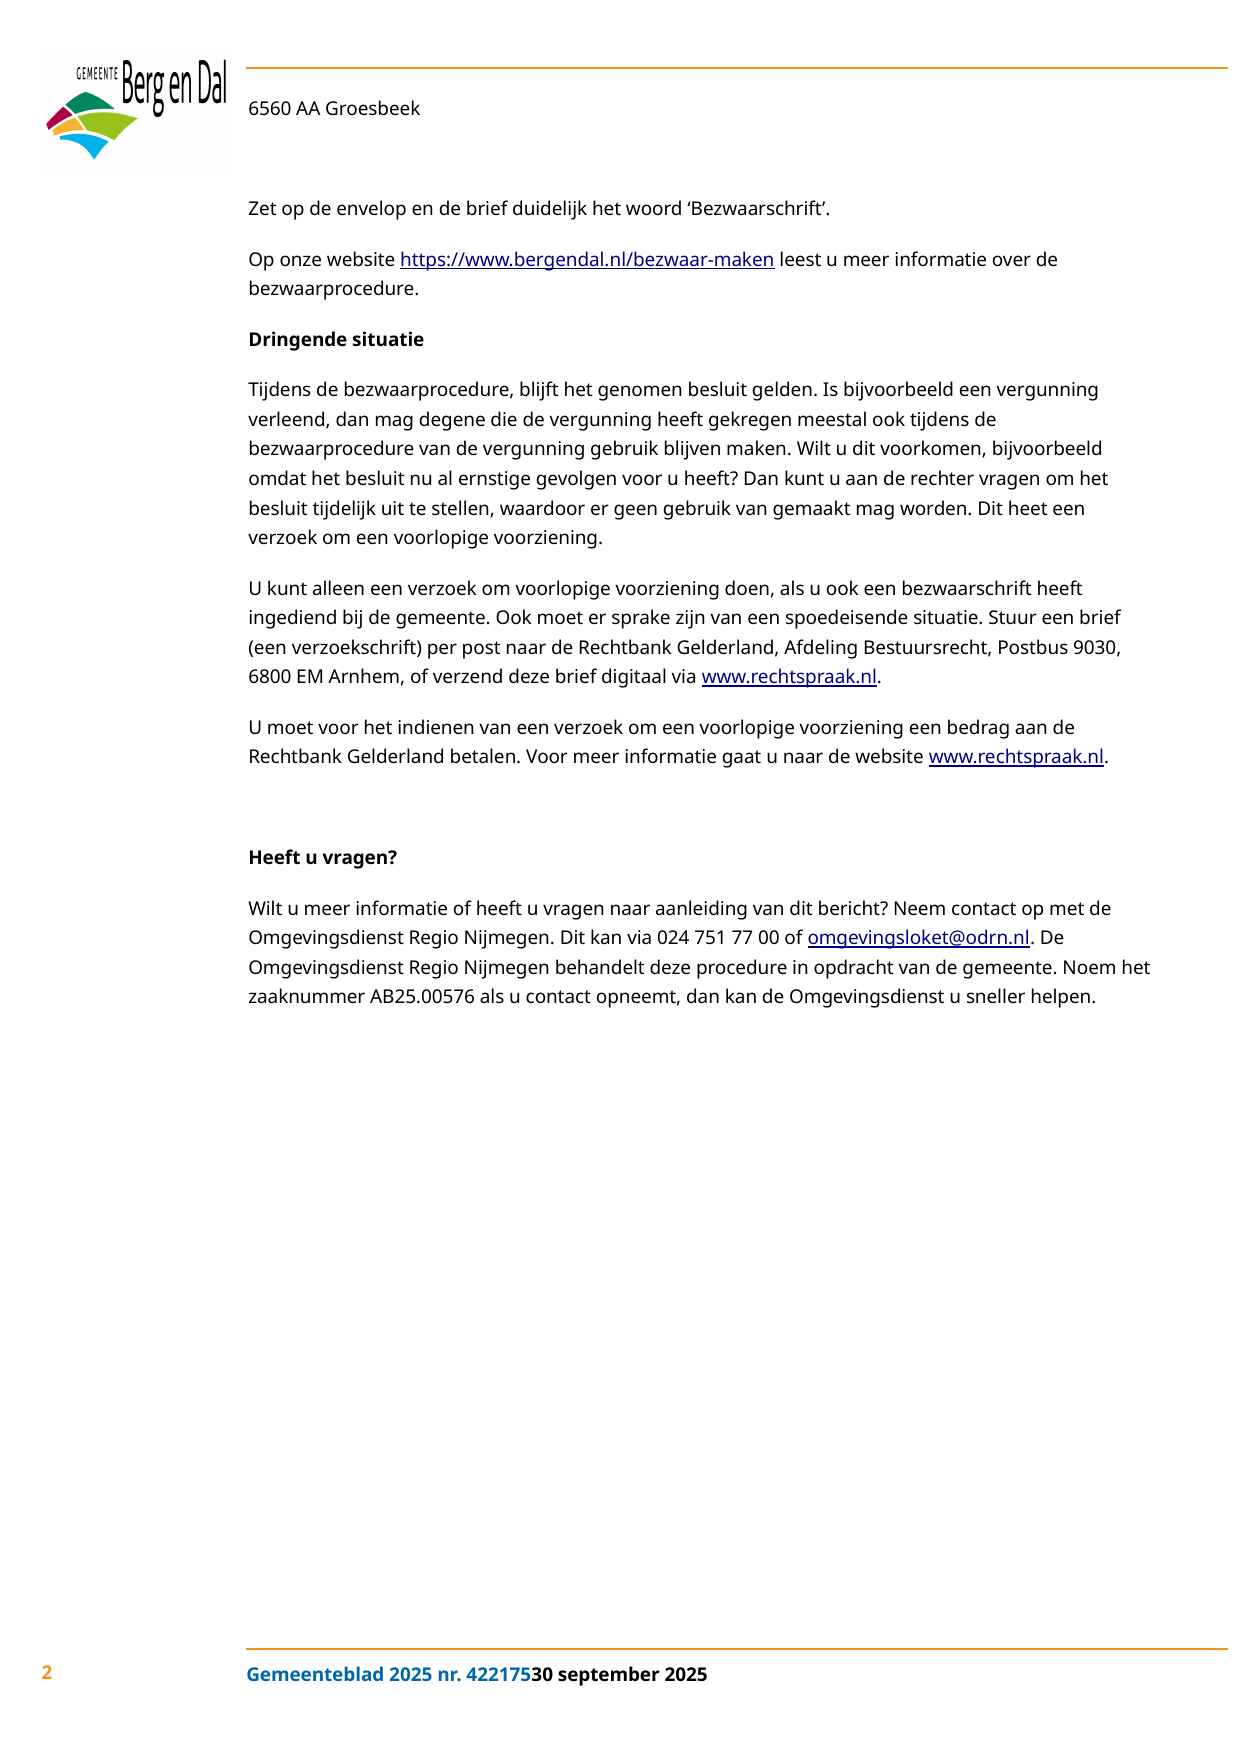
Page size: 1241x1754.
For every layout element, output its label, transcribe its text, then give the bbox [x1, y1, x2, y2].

text Heeft u vragen? [248, 844, 1152, 870]
text U moet voor het indienen van een verzoek om een voorlopige voorziening een bedrag aan de Rechtbank Gelderland betalen. Voor meer informatie gaat u naar de website www.rechtspraak.nl. [248, 714, 1152, 769]
text Zet op de envelop en de brief duidelijk het woord ‘Bezwaarschrift’. [248, 196, 1152, 221]
text U kunt alleen een verzoek om voorlopige voorziening doen, als u ook een bezwaarschrift heeft ingediend bij de gemeente. Ook moet er sprake zijn van een spoedeisende situatie. Stuur een brief (een verzoekschrift) per post naar de Rechtbank Gelderland, Afdeling Bestuursrecht, Postbus 9030, 6800 EM Arnhem, of verzend deze brief digitaal via www.rechtspraak.nl. [248, 575, 1152, 689]
picture [41, 47, 231, 172]
text Tijdens de bezwaarprocedure, blijft het genomen besluit gelden. Is bijvoorbeeld een vergunning verleend, dan mag degene die de vergunning heeft gekregen meestal ook tijdens de bezwaarprocedure van de vergunning gebruik blijven maken. Wilt u dit voorkomen, bijvoorbeeld omdat het besluit nu al ernstige gevolgen voor u heeft? Dan kunt u aan de rechter vragen om het besluit tijdelijk uit te stellen, waardoor er geen gebruik van gemaakt mag worden. Dit heet een verzoek om een voorlopige voorziening. [248, 376, 1152, 550]
text Wilt u meer informatie of heeft u vragen naar aanleiding van dit bericht? Neem contact op met de Omgevingsdienst Regio Nijmegen. Dit kan via 024 751 77 00 of omgevingsloket@odrn.nl. De Omgevingsdienst Regio Nijmegen behandelt deze procedure in opdracht van de gemeente. Noem het zaaknummer AB25.00576 als u contact opneemt, dan kan de Omgevingsdienst u sneller helpen. [248, 895, 1152, 1009]
text 6560 AA Groesbeek [248, 95, 1152, 121]
text Dringende situatie [248, 326, 1152, 352]
text Op onze website https://www.bergendal.nl/bezwaar-maken leest u meer informatie over de bezwaarprocedure. [248, 246, 1152, 301]
